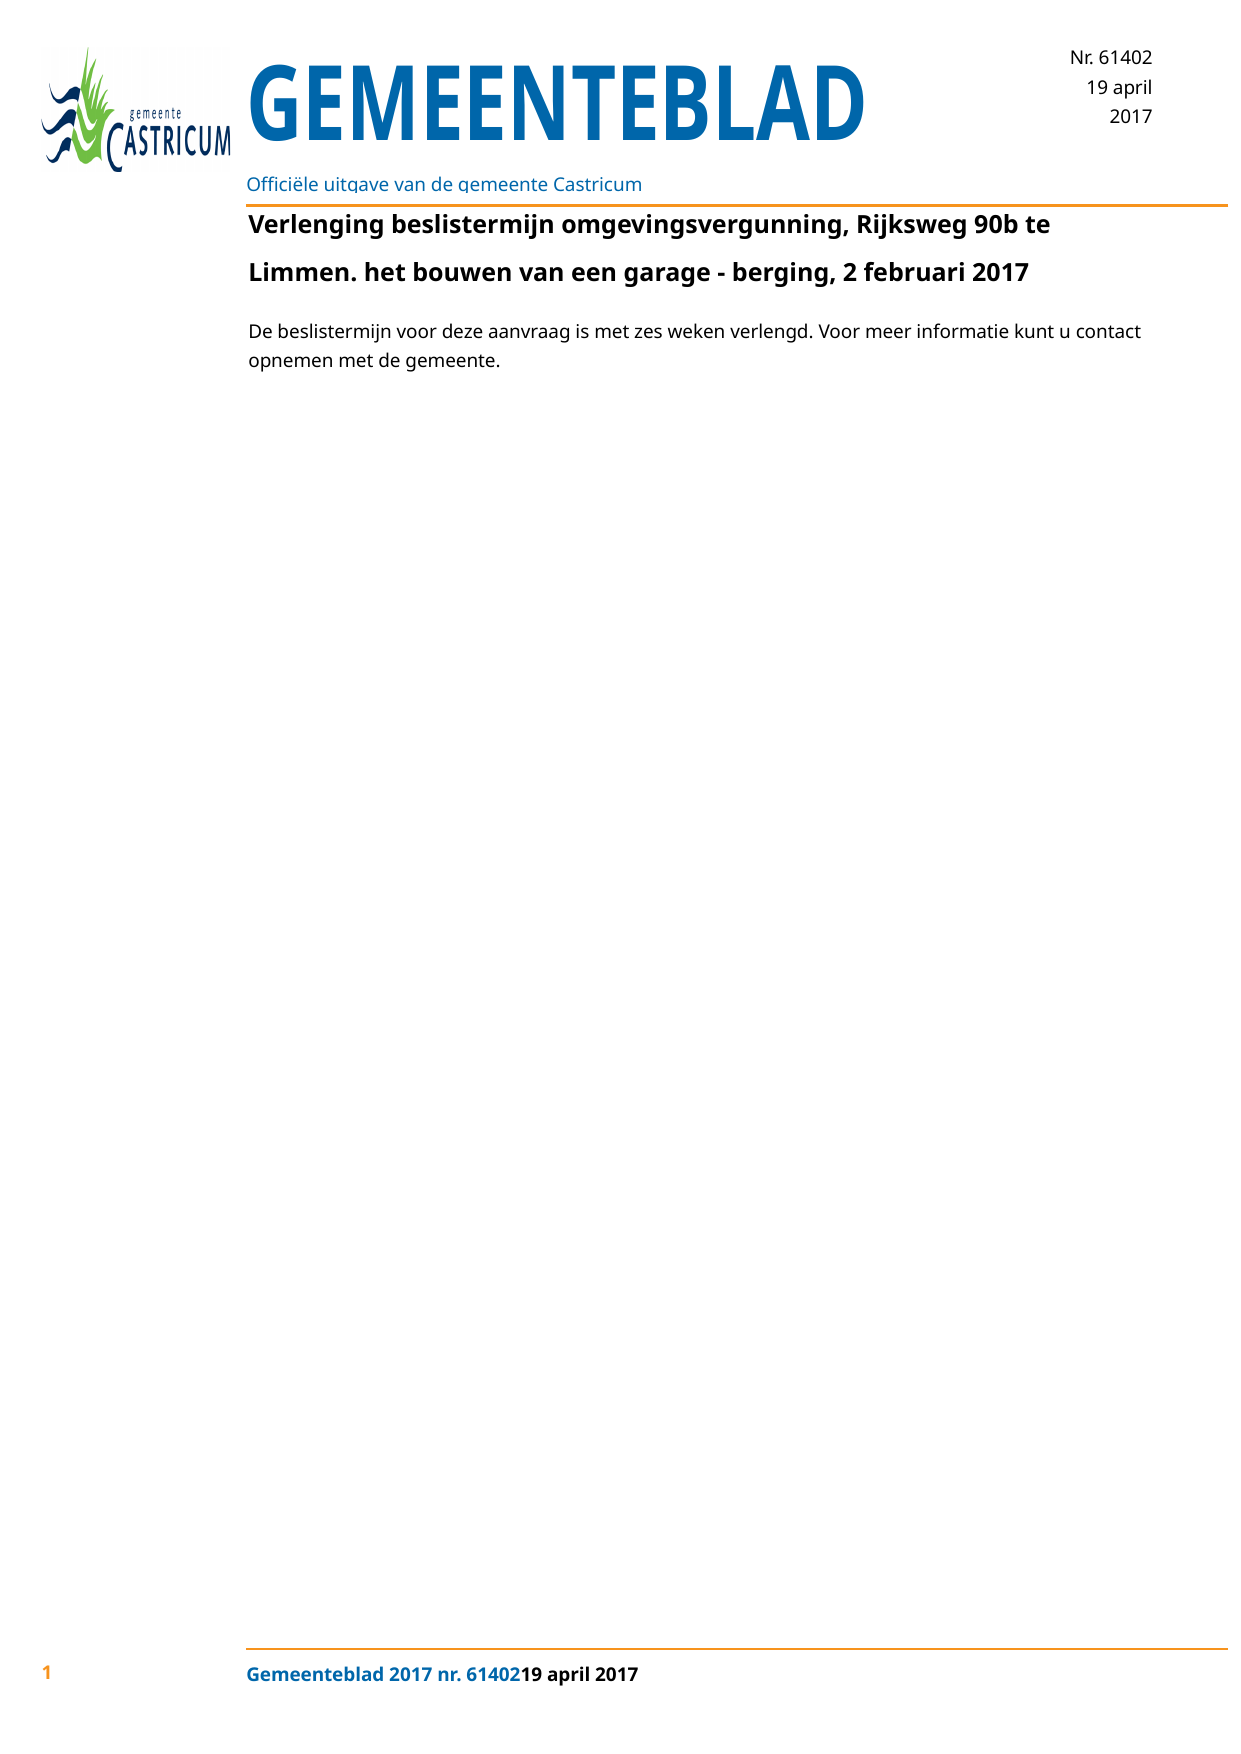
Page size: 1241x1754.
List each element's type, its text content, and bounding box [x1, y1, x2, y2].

text De beslistermijn voor deze aanvraag is met zes weken verlengd. Voor meer informatie kunt u contact opnemen met de gemeente. [248, 318, 1152, 373]
text Verlenging beslistermijn omgevingsvergunning, Rijksweg 90b te Limmen. het bouwen van een garage - berging, 2 februari 2017 [248, 207, 1152, 288]
picture [41, 47, 231, 172]
